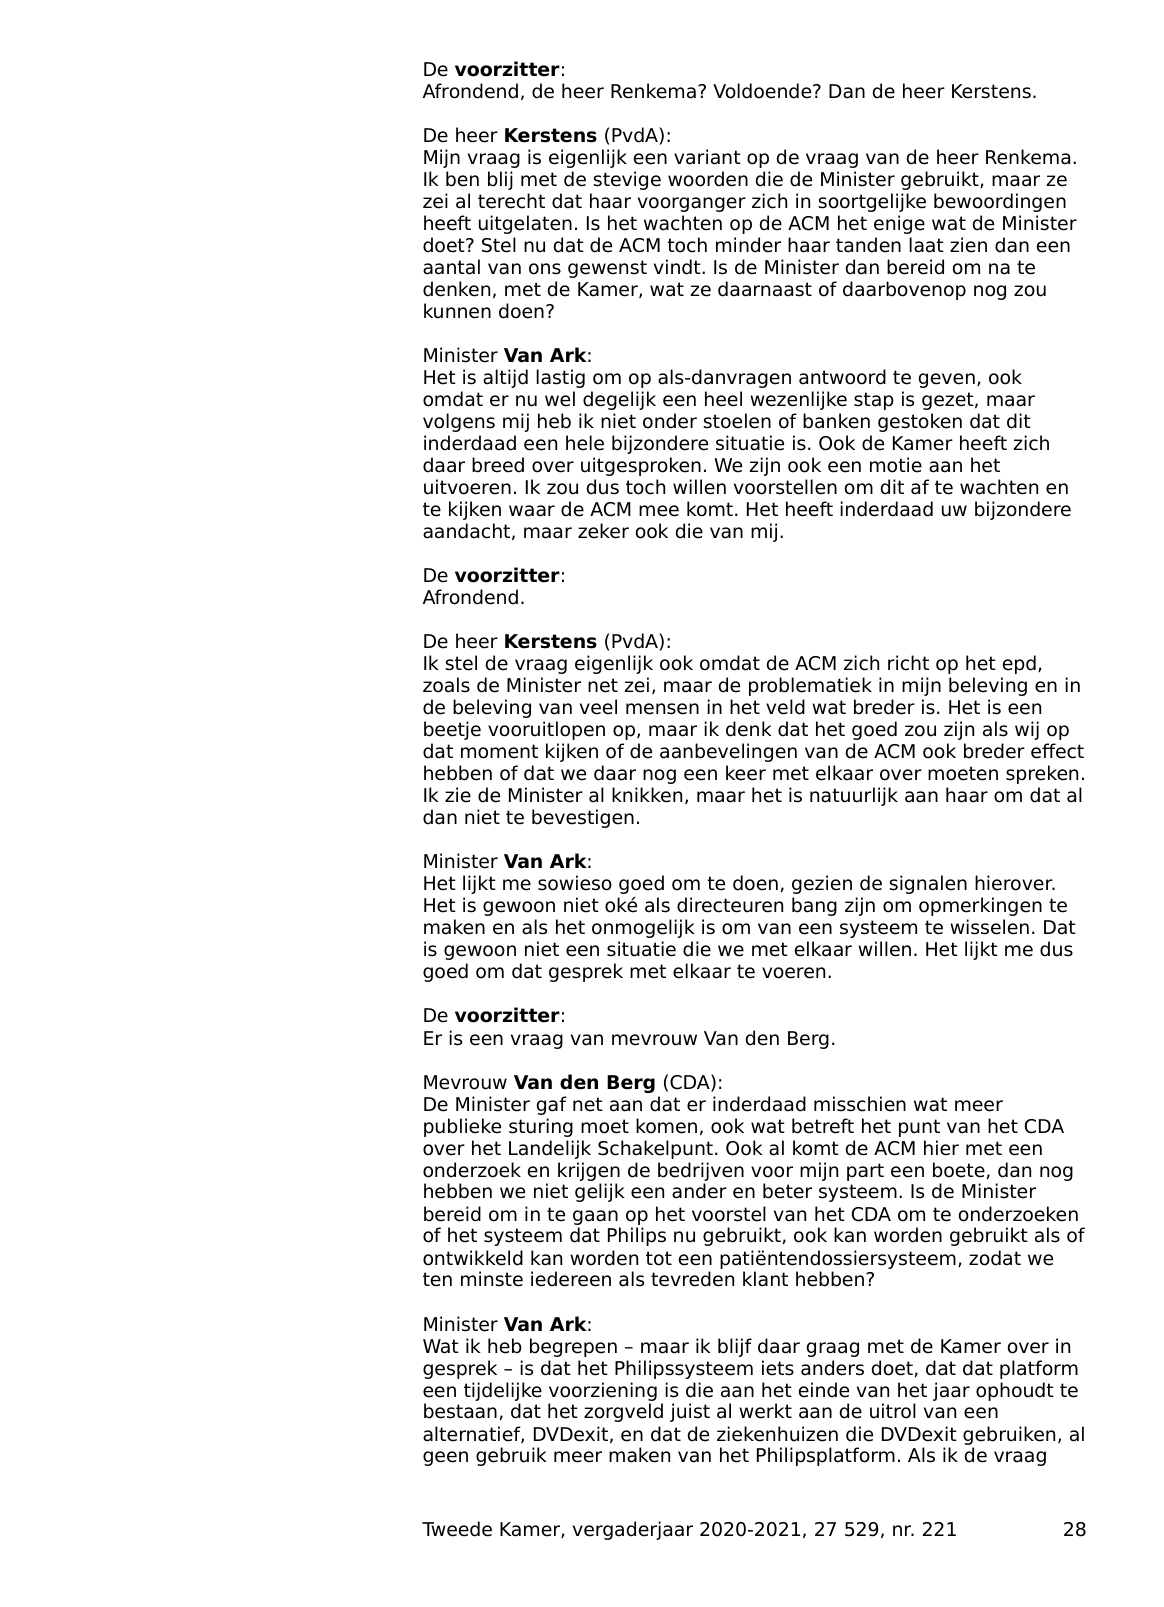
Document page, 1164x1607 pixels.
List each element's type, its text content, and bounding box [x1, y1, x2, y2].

text Het lijkt me sowieso goed om te doen, gezien de signalen hierover. Het is gewoon niet oké als directeuren bang zijn om opmerkingen te maken en als het onmogelijk is om van een systeem te wisselen. Dat is gewoon niet een situatie die we met elkaar willen. Het lijkt me dus goed om dat gesprek met elkaar te voeren. [422, 873, 1087, 983]
text Afrondend. [422, 587, 1087, 609]
text De Minister gaf net aan dat er inderdaad misschien wat meer publieke sturing moet komen, ook wat betreft het punt van het CDA over het Landelijk Schakelpunt. Ook al komt de ACM hier met een onderzoek en krijgen de bedrijven voor mijn part een boete, dan nog hebben we niet gelijk een ander en beter systeem. Is de Minister bereid om in te gaan op het voorstel van het CDA om te onderzoeken of het systeem dat Philips nu gebruikt, ook kan worden gebruikt als of ontwikkeld kan worden tot een patiëntendossiersysteem, zodat we ten minste iedereen als tevreden klant hebben? [422, 1093, 1087, 1291]
text Ik stel de vraag eigenlijk ook omdat de ACM zich richt op het epd, zoals de Minister net zei, maar de problematiek in mijn beleving en in de beleving van veel mensen in het veld wat breder is. Het is een beetje vooruitlopen op, maar ik denk dat het goed zou zijn als wij op dat moment kijken of de aanbevelingen van de ACM ook breder effect hebben of dat we daar nog een keer met elkaar over moeten spreken. Ik zie de Minister al knikken, maar het is natuurlijk aan haar om dat al dan niet te bevestigen. [422, 653, 1087, 829]
text De voorzitter: [422, 1005, 1087, 1027]
text De heer Kerstens (PvdA): [422, 631, 1087, 653]
text De voorzitter: [422, 59, 1087, 81]
text Het is altijd lastig om op als-danvragen antwoord te geven, ook omdat er nu wel degelijk een heel wezenlijke stap is gezet, maar volgens mij heb ik niet onder stoelen of banken gestoken dat dit inderdaad een hele bijzondere situatie is. Ook de Kamer heeft zich daar breed over uitgesproken. We zijn ook een motie aan het uitvoeren. Ik zou dus toch willen voorstellen om dit af te wachten en te kijken waar de ACM mee komt. Het heeft inderdaad uw bijzondere aandacht, maar zeker ook die van mij. [422, 367, 1087, 543]
text Minister Van Ark: [422, 1313, 1087, 1336]
text Wat ik heb begrepen – maar ik blijf daar graag met de Kamer over in gesprek – is dat het Philipssysteem iets anders doet, dat dat platform een tijdelijke voorziening is die aan het einde van het jaar ophoudt te bestaan, dat het zorgveld juist al werkt aan de uitrol van een alternatief, DVDexit, en dat de ziekenhuizen die DVDexit gebruiken, al geen gebruik meer maken van het Philipsplatform. Als ik de vraag [422, 1336, 1087, 1467]
text Mijn vraag is eigenlijk een variant op de vraag van de heer Renkema. Ik ben blij met de stevige woorden die de Minister gebruikt, maar ze zei al terecht dat haar voorganger zich in soortgelijke bewoordingen heeft uitgelaten. Is het wachten op de ACM het enige wat de Minister doet? Stel nu dat de ACM toch minder haar tanden laat zien dan een aantal van ons gewenst vindt. Is de Minister dan bereid om na te denken, met de Kamer, wat ze daarnaast of daarbovenop nog zou kunnen doen? [422, 147, 1087, 323]
text Er is een vraag van mevrouw Van den Berg. [422, 1027, 1087, 1049]
text Mevrouw Van den Berg (CDA): [422, 1072, 1087, 1093]
text Minister Van Ark: [422, 851, 1087, 873]
text De voorzitter: [422, 565, 1087, 587]
text Afrondend, de heer Renkema? Voldoende? Dan de heer Kerstens. [422, 81, 1087, 103]
text Minister Van Ark: [422, 345, 1087, 367]
text De heer Kerstens (PvdA): [422, 125, 1087, 147]
